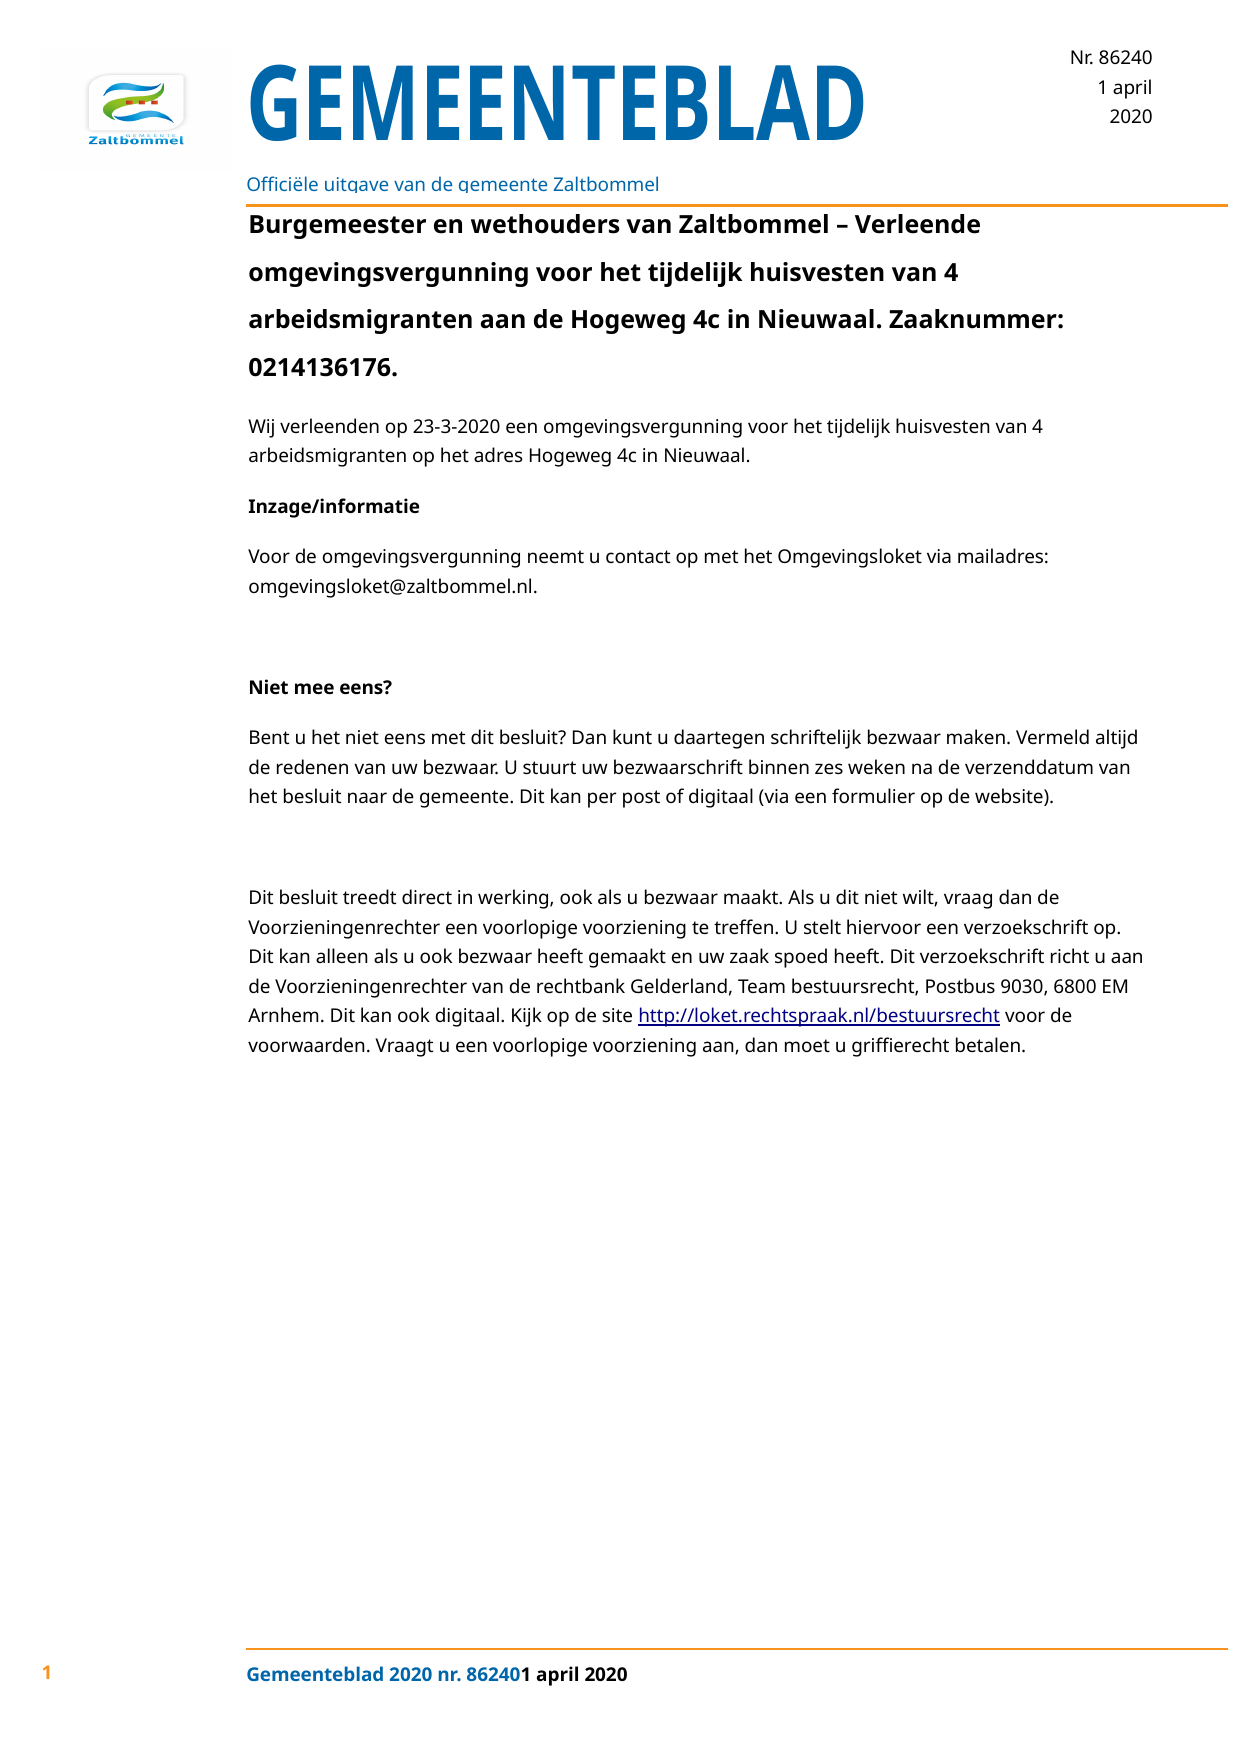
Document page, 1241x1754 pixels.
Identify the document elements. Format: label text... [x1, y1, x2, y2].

text Niet mee eens? [248, 674, 1152, 700]
text Dit besluit treedt direct in werking, ook als u bezwaar maakt. Als u dit niet wilt, vraag dan de Voorzieningenrechter een voorlopige voorziening te treffen. U stelt hiervoor een verzoekschrift op. Dit kan alleen als u ook bezwaar heeft gemaakt en uw zaak spoed heeft. Dit verzoekschrift richt u aan de Voorzieningenrechter van de rechtbank Gelderland, Team bestuursrecht, Postbus 9030, 6800 EM Arnhem. Dit kan ook digitaal. Kijk op de site http://loket.rechtspraak.nl/bestuursrecht voor de voorwaarden. Vraagt u een voorlopige voorziening aan, dan moet u griffierecht betalen. [248, 884, 1152, 1058]
text Burgemeester en wethouders van Zaltbommel – Verleende omgevingsvergunning voor het tijdelijk huisvesten van 4 arbeidsmigranten aan de Hogeweg 4c in Nieuwaal. Zaaknummer: 0214136176. [248, 207, 1152, 384]
text Wij verleenden op 23-3-2020 een omgevingsvergunning voor het tijdelijk huisvesten van 4 arbeidsmigranten op het adres Hogeweg 4c in Nieuwaal. [248, 413, 1152, 468]
text Bent u het niet eens met dit besluit? Dan kunt u daartegen schriftelijk bezwaar maken. Vermeld altijd de redenen van uw bezwaar. U stuurt uw bezwaarschrift binnen zes weken na de verzenddatum van het besluit naar de gemeente. Dit kan per post of digitaal (via een formulier op de website). [248, 724, 1152, 809]
picture [41, 47, 231, 172]
text Inzage/informatie [248, 493, 1152, 519]
text Voor de omgevingsvergunning neemt u contact op met het Omgevingsloket via mailadres: omgevingsloket@zaltbommel.nl. [248, 543, 1152, 599]
